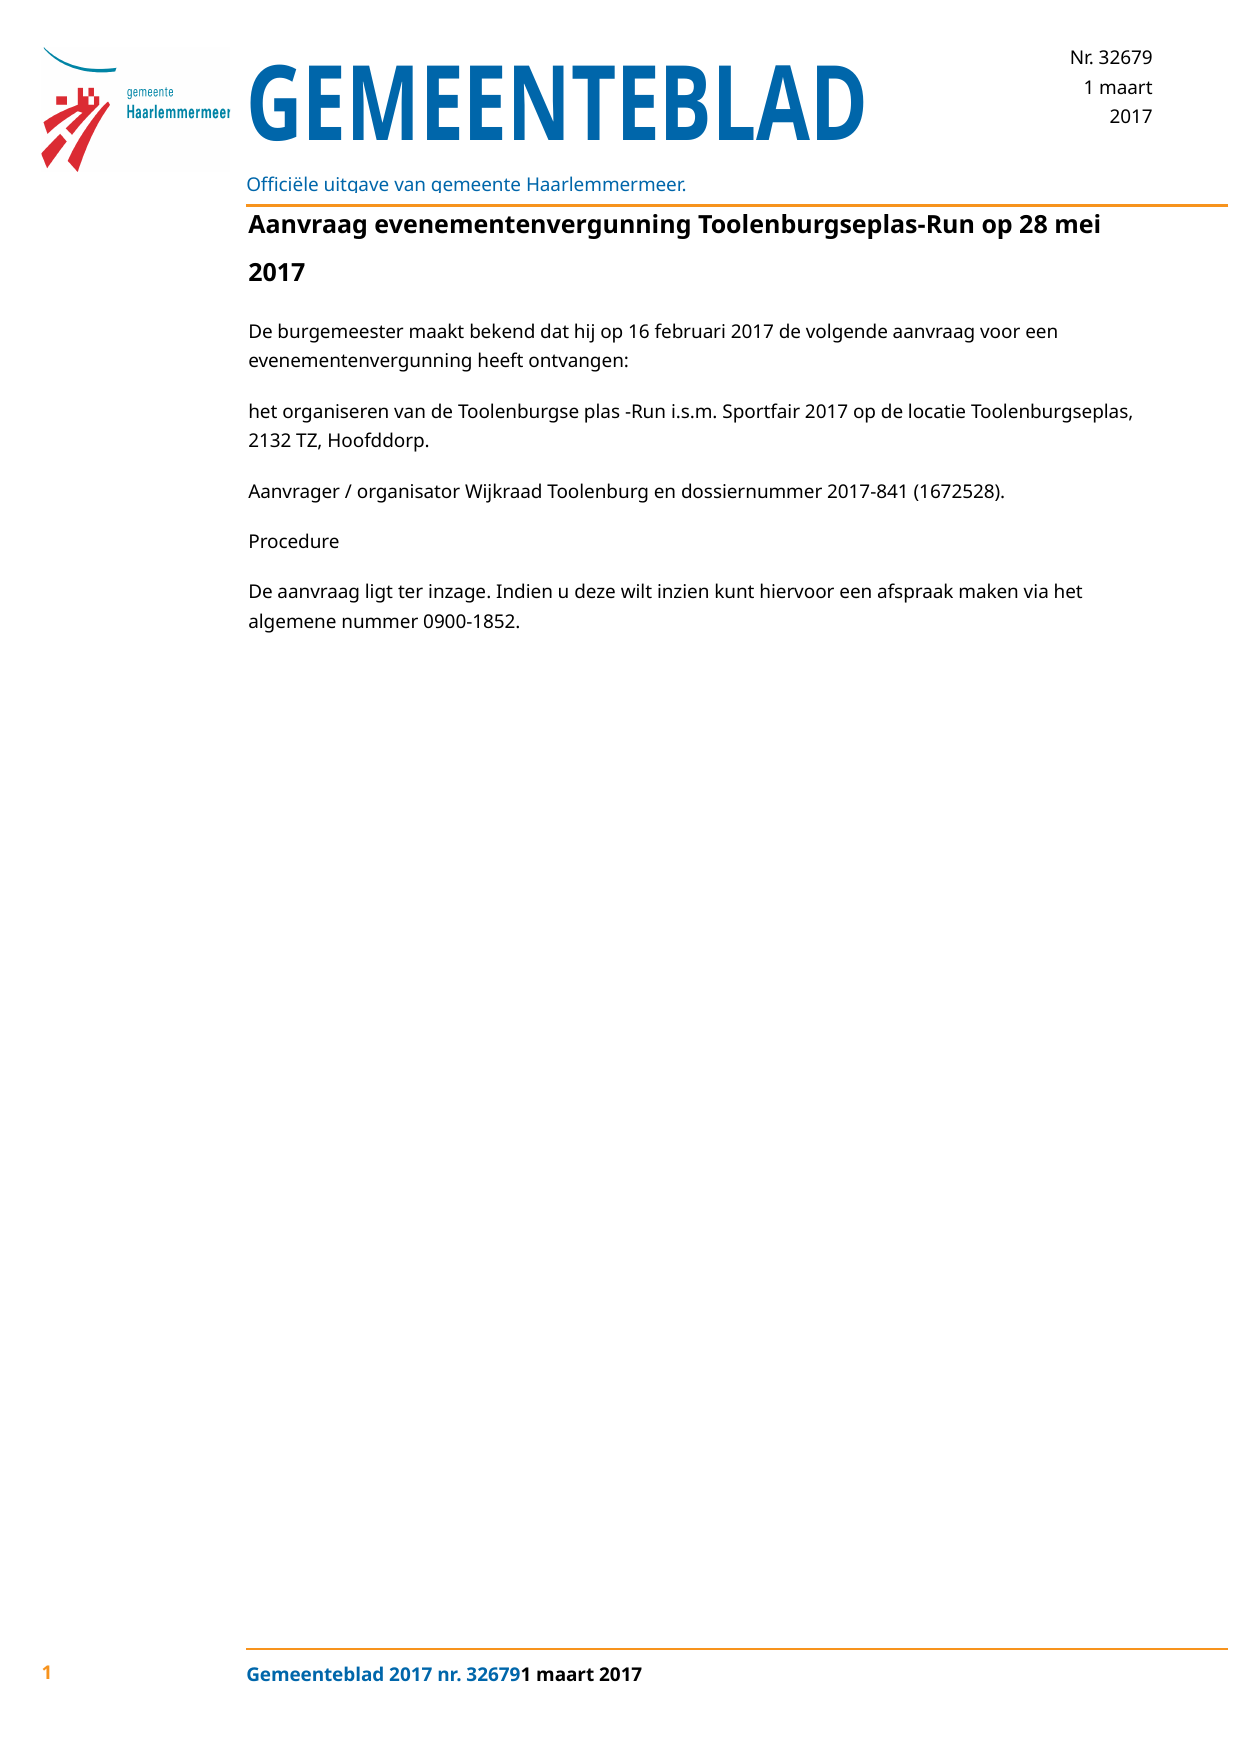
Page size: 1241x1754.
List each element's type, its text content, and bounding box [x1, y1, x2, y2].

text De burgemeester maakt bekend dat hij op 16 februari 2017 de volgende aanvraag voor een evenementenvergunning heeft ontvangen: [248, 318, 1152, 373]
text De aanvraag ligt ter inzage. Indien u deze wilt inzien kunt hiervoor een afspraak maken via het algemene nummer 0900-1852. [248, 579, 1152, 634]
text het organiseren van de Toolenburgse plas -Run i.s.m. Sportfair 2017 op de locatie Toolenburgseplas, 2132 TZ, Hoofddorp. [248, 398, 1152, 453]
text Aanvraag evenementenvergunning Toolenburgseplas-Run op 28 mei 2017 [248, 207, 1152, 288]
text Aanvrager / organisator Wijkraad Toolenburg en dossiernummer 2017-841 (1672528). [248, 478, 1152, 504]
text Procedure [248, 528, 1152, 554]
picture [41, 47, 231, 172]
